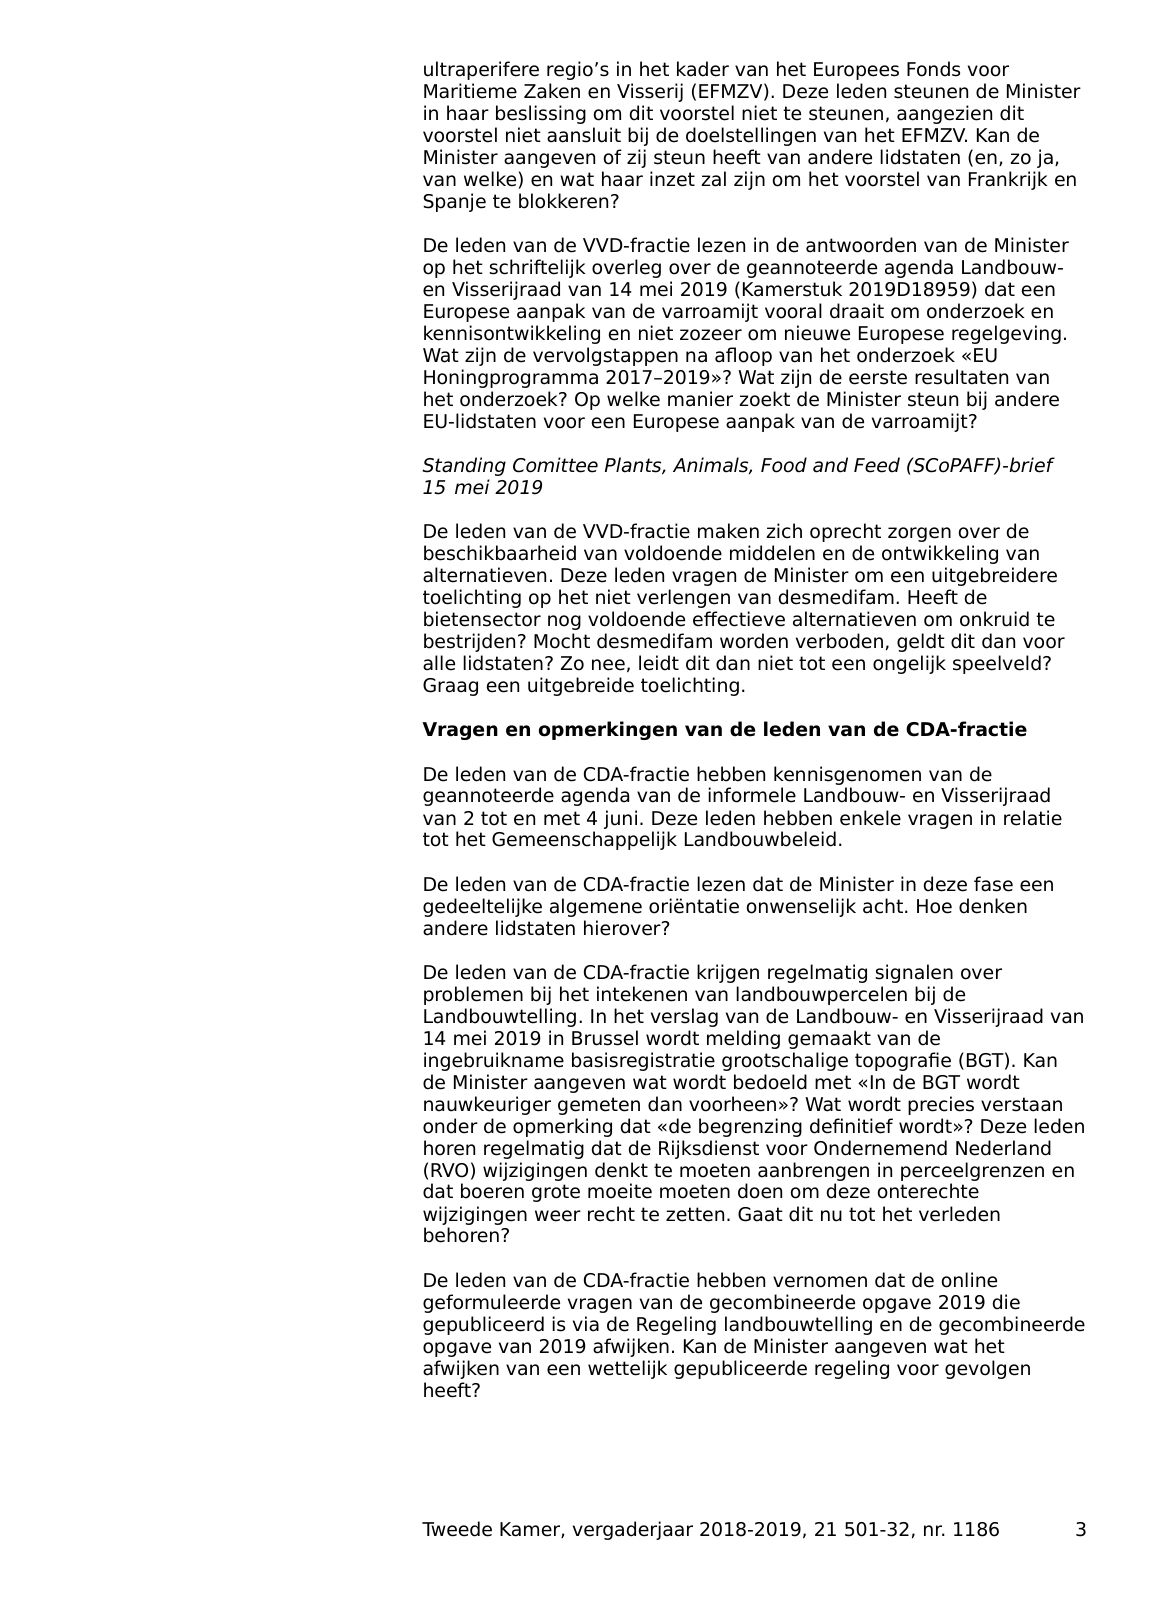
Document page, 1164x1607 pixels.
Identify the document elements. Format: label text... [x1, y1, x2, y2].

text De leden van de CDA-fractie lezen dat de Minister in deze fase een gedeeltelijke algemene oriëntatie onwenselijk acht. Hoe denken andere lidstaten hierover? [422, 873, 1087, 939]
text De leden van de CDA-fractie hebben kennisgenomen van de geannoteerde agenda van de informele Landbouw- en Visserijraad van 2 tot en met 4 juni. Deze leden hebben enkele vragen in relatie tot het Gemeenschappelijk Landbouwbeleid. [422, 763, 1087, 851]
text De leden van de CDA-fractie krijgen regelmatig signalen over problemen bij het intekenen van landbouwpercelen bij de Landbouwtelling. In het verslag van de Landbouw- en Visserijraad van 14 mei 2019 in Brussel wordt melding gemaakt van de ingebruikname basisregistratie grootschalige topografie (BGT). Kan de Minister aangeven wat wordt bedoeld met «In de BGT wordt nauwkeuriger gemeten dan voorheen»? Wat wordt precies verstaan onder de opmerking dat «de begrenzing definitief wordt»? Deze leden horen regelmatig dat de Rijksdienst voor Ondernemend Nederland (RVO) wijzigingen denkt te moeten aanbrengen in perceelgrenzen en dat boeren grote moeite moeten doen om deze onterechte wijzigingen weer recht te zetten. Gaat dit nu tot het verleden behoren? [422, 962, 1087, 1247]
subtitle Vragen en opmerkingen van de leden van de CDA-fractie [422, 719, 1087, 741]
subtitle Standing Comittee Plants, Animals, Food and Feed (SCoPAFF)-brief 15 mei 2019 [422, 455, 1087, 499]
text De leden van de VVD-fractie maken zich oprecht zorgen over de beschikbaarheid van voldoende middelen en de ontwikkeling van alternatieven. Deze leden vragen de Minister om een uitgebreidere toelichting op het niet verlengen van desmedifam. Heeft de bietensector nog voldoende effectieve alternatieven om onkruid te bestrijden? Mocht desmedifam worden verboden, geldt dit dan voor alle lidstaten? Zo nee, leidt dit dan niet tot een ongelijk speelveld? Graag een uitgebreide toelichting. [422, 521, 1087, 697]
text De leden van de VVD-fractie lezen in de antwoorden van de Minister op het schriftelijk overleg over de geannoteerde agenda Landbouw- en Visserijraad van 14 mei 2019 (Kamerstuk 2019D18959) dat een Europese aanpak van de varroamijt vooral draait om onderzoek en kennisontwikkeling en niet zozeer om nieuwe Europese regelgeving. Wat zijn de vervolgstappen na afloop van het onderzoek «EU Honingprogramma 2017–2019»? Wat zijn de eerste resultaten van het onderzoek? Op welke manier zoekt de Minister steun bij andere EU-lidstaten voor een Europese aanpak van de varroamijt? [422, 235, 1087, 433]
text ultraperifere regio’s in het kader van het Europees Fonds voor Maritieme Zaken en Visserij (EFMZV). Deze leden steunen de Minister in haar beslissing om dit voorstel niet te steunen, aangezien dit voorstel niet aansluit bij de doelstellingen van het EFMZV. Kan de Minister aangeven of zij steun heeft van andere lidstaten (en, zo ja, van welke) en wat haar inzet zal zijn om het voorstel van Frankrijk en Spanje te blokkeren? [422, 59, 1087, 213]
text De leden van de CDA-fractie hebben vernomen dat de online geformuleerde vragen van de gecombineerde opgave 2019 die gepubliceerd is via de Regeling landbouwtelling en de gecombineerde opgave van 2019 afwijken. Kan de Minister aangeven wat het afwijken van een wettelijk gepubliceerde regeling voor gevolgen heeft? [422, 1269, 1087, 1401]
